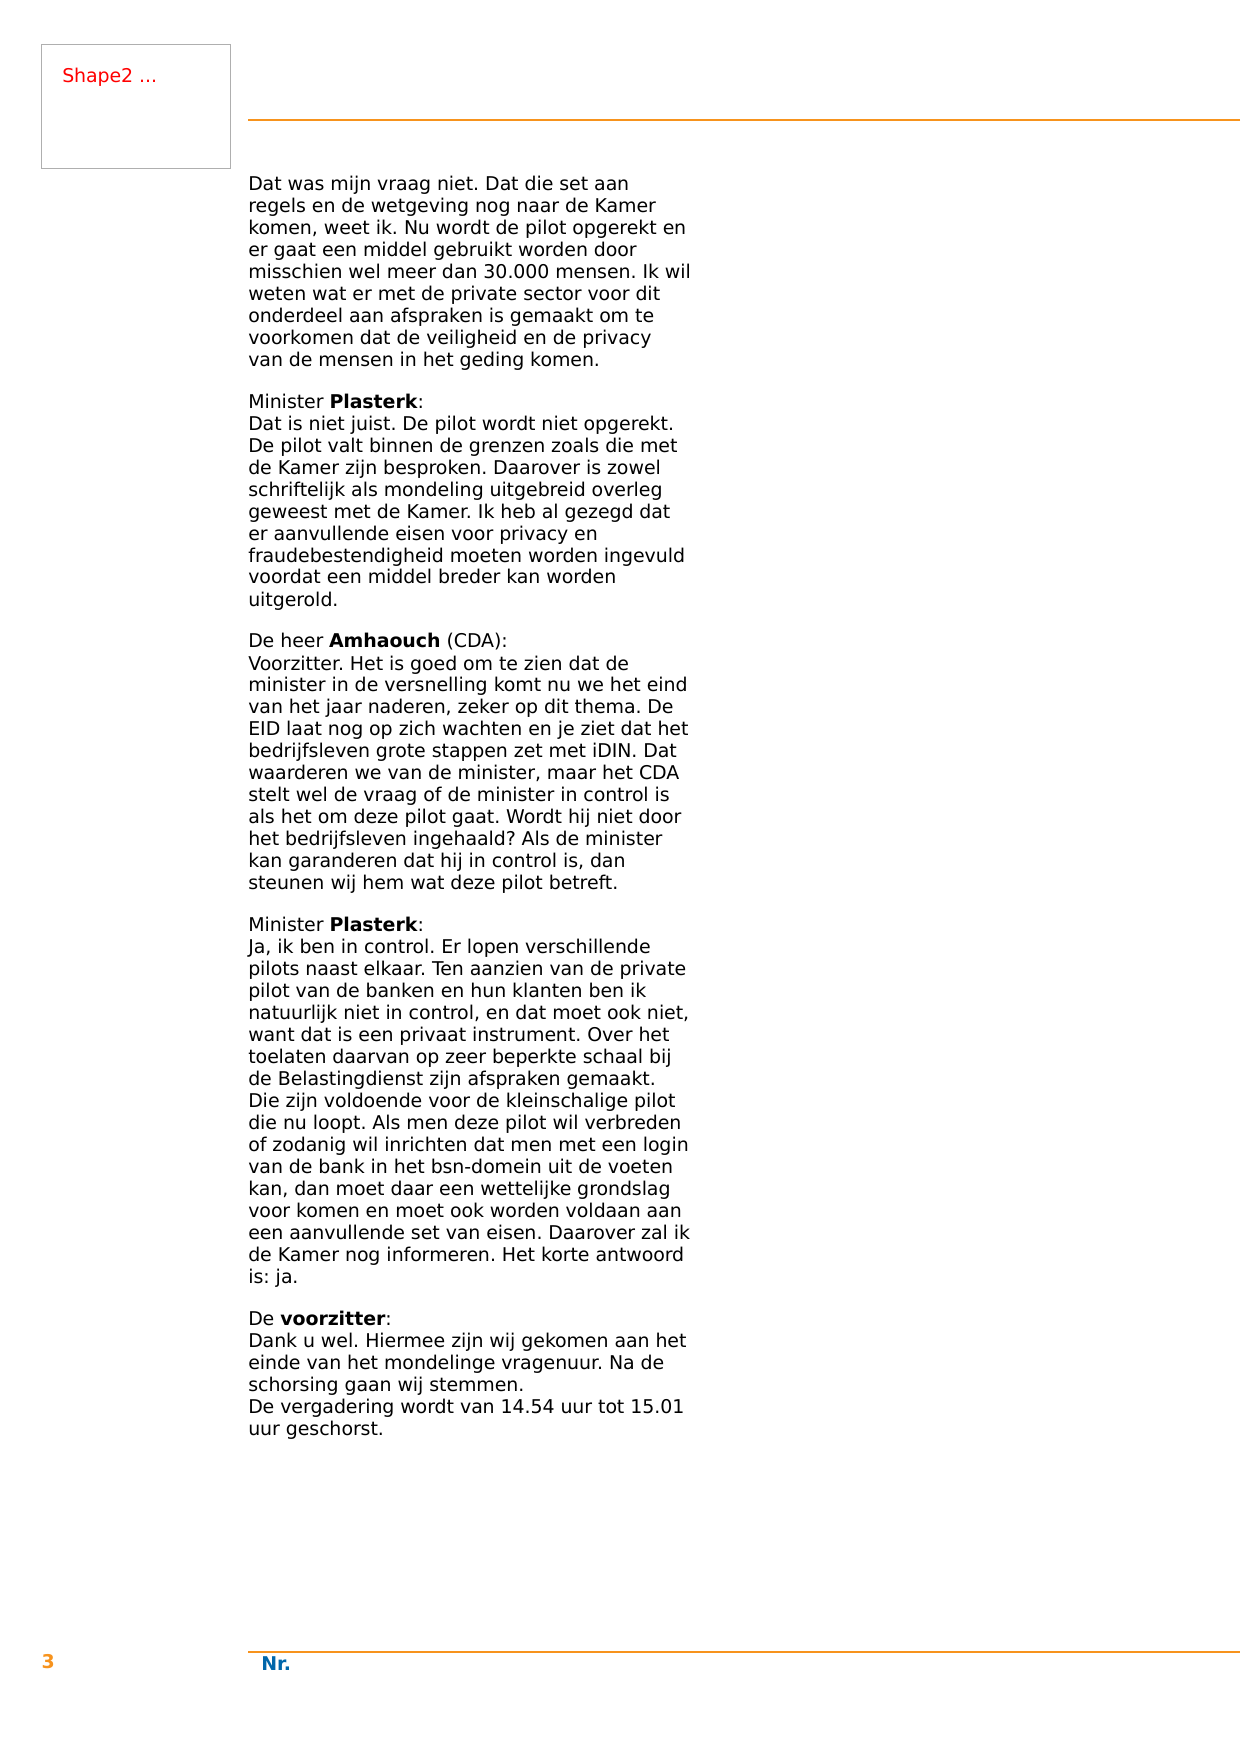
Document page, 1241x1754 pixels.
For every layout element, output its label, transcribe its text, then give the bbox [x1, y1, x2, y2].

text Dat was mijn vraag niet. Dat die set aan regels en de wetgeving nog naar de Kamer komen, weet ik. Nu wordt de pilot opgerekt en er gaat een middel gebruikt worden door misschien wel meer dan 30.000 mensen. Ik wil weten wat er met de private sector voor dit onderdeel aan afspraken is gemaakt om te voorkomen dat de veiligheid en de privacy van de mensen in het geding komen. [248, 173, 691, 371]
text Minister Plasterk: [248, 391, 691, 413]
text De heer Amhaouch (CDA): [248, 630, 691, 652]
text De voorzitter: [248, 1308, 691, 1330]
text Minister Plasterk: [248, 914, 691, 936]
text Voorzitter. Het is goed om te zien dat de minister in de versnelling komt nu we het eind van het jaar naderen, zeker op dit thema. De EID laat nog op zich wachten en je ziet dat het bedrijfsleven grote stappen zet met iDIN. Dat waarderen we van de minister, maar het CDA stelt wel de vraag of de minister in control is als het om deze pilot gaat. Wordt hij niet door het bedrijfsleven ingehaald? Als de minister kan garanderen dat hij in control is, dan steunen wij hem wat deze pilot betreft. [248, 652, 691, 894]
text Dat is niet juist. De pilot wordt niet opgerekt. De pilot valt binnen de grenzen zoals die met de Kamer zijn besproken. Daarover is zowel schriftelijk als mondeling uitgebreid overleg geweest met de Kamer. Ik heb al gezegd dat er aanvullende eisen voor privacy en fraudebestendigheid moeten worden ingevuld voordat een middel breder kan worden uitgerold. [248, 413, 691, 610]
text Ja, ik ben in control. Er lopen verschillende pilots naast elkaar. Ten aanzien van de private pilot van de banken en hun klanten ben ik natuurlijk niet in control, en dat moet ook niet, want dat is een privaat instrument. Over het toelaten daarvan op zeer beperkte schaal bij de Belastingdienst zijn afspraken gemaakt. Die zijn voldoende voor de kleinschalige pilot die nu loopt. Als men deze pilot wil verbreden of zodanig wil inrichten dat men met een login van de bank in het bsn-domein uit de voeten kan, dan moet daar een wettelijke grondslag voor komen en moet ook worden voldaan aan een aanvullende set van eisen. Daarover zal ik de Kamer nog informeren. Het korte antwoord is: ja. [248, 936, 691, 1288]
text De vergadering wordt van 14.54 uur tot 15.01 uur geschorst. [248, 1396, 691, 1440]
text Dank u wel. Hiermee zijn wij gekomen aan het einde van het mondelinge vragenuur. Na de schorsing gaan wij stemmen. [248, 1330, 691, 1396]
